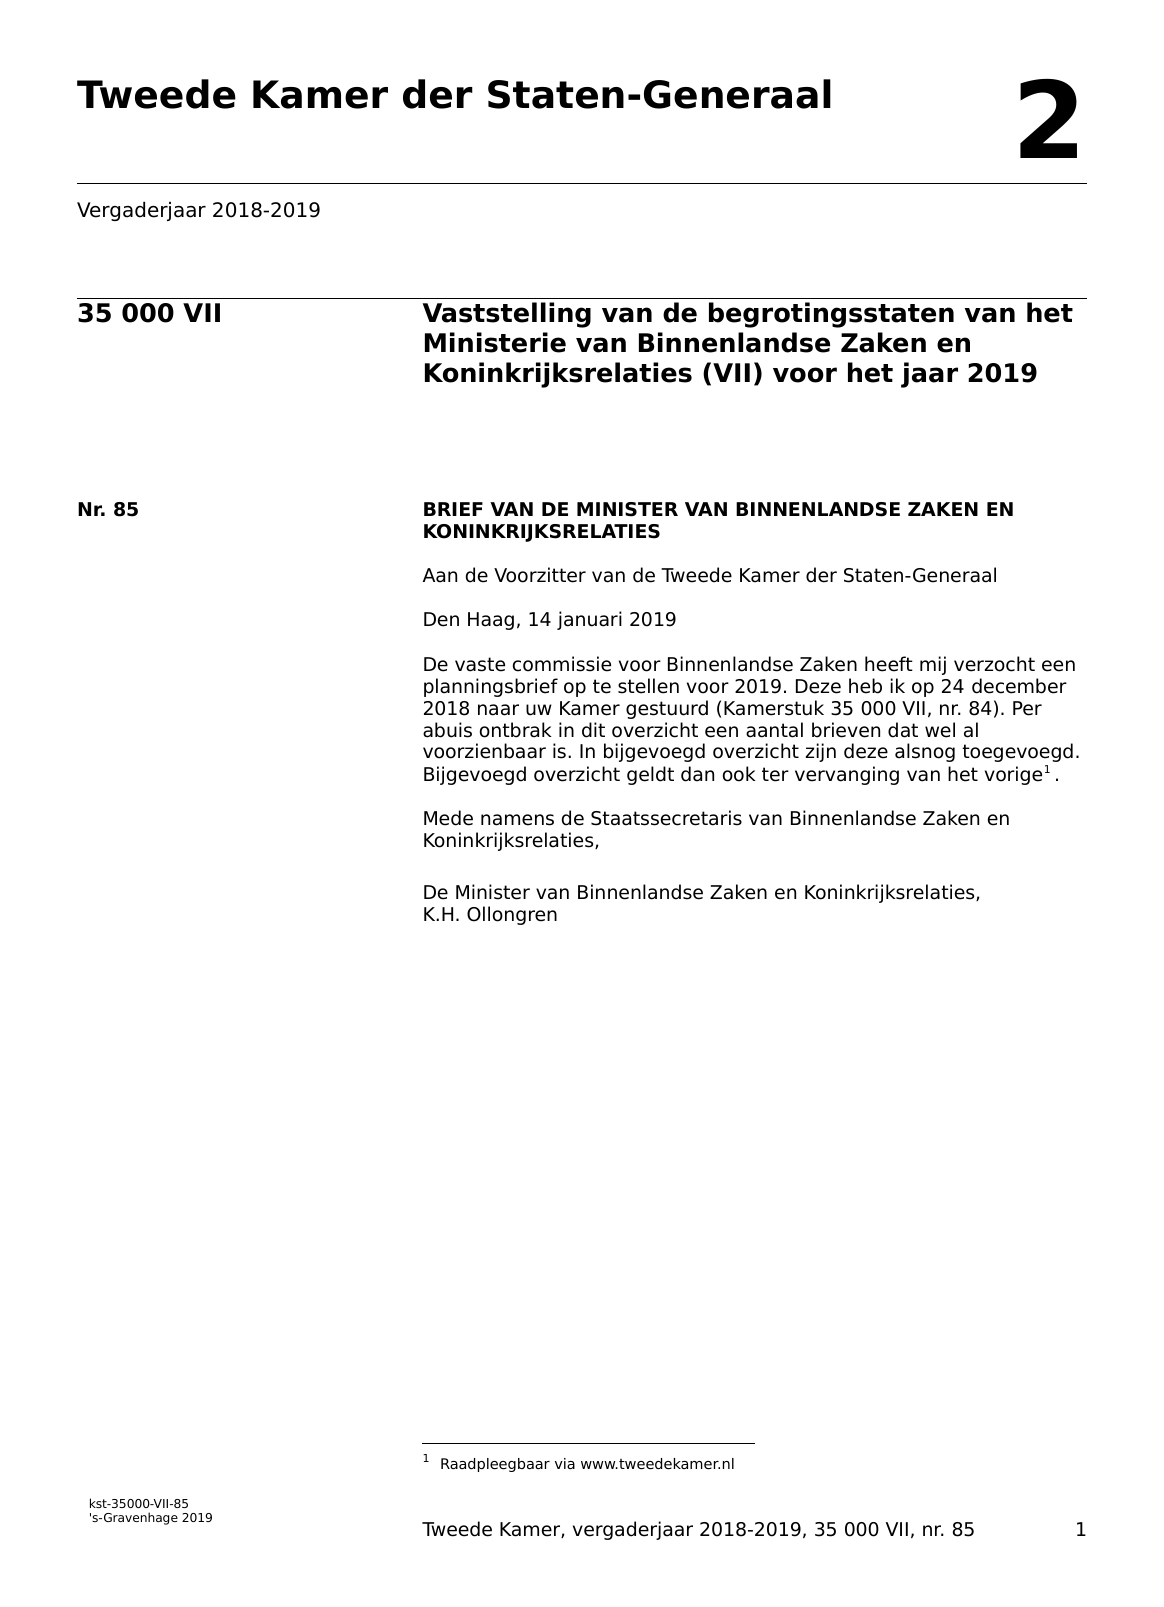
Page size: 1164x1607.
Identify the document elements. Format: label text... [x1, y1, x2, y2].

table_cell Vergaderjaar 2018-2019 [77, 184, 1087, 298]
subtitle 35 000 VII Vaststelling van de begrotingsstaten van het Ministerie van Binnenlandse Zaken en Koninkrijksrelaties (VII) voor het jaar 2019 [77, 299, 1087, 388]
table_header Tweede Kamer der Staten-Generaal [77, 59, 886, 183]
text De vaste commissie voor Binnenlandse Zaken heeft mij verzocht een planningsbrief op te stellen voor 2019. Deze heb ik op 24 december 2018 naar uw Kamer gestuurd (Kamerstuk 35 000 VII, nr. 84). Per abuis ontbrak in dit overzicht een aantal brieven dat wel al voorzienbaar is. In bijgevoegd overzicht zijn deze alsnog toegevoegd. Bijgevoegd overzicht geldt dan ook ter vervanging van het vorige. [422, 653, 1087, 785]
text kst-35000-VII-85 [88, 1497, 323, 1511]
text Aan de Voorzitter van de Tweede Kamer der Staten-Generaal [422, 565, 1087, 587]
text Mede namens de Staatssecretaris van Binnenlandse Zaken en Koninkrijksrelaties, [422, 808, 1087, 852]
subtitle Nr. 85 BRIEF VAN DE MINISTER VAN BINNENLANDSE ZAKEN EN KONINKRIJKSRELATIES [77, 499, 1087, 543]
text Den Haag, 14 januari 2019 [422, 609, 1087, 631]
text 's-Gravenhage 2019 [88, 1511, 323, 1525]
text De Minister van Binnenlandse Zaken en Koninkrijksrelaties, K.H. Ollongren [422, 882, 1087, 926]
text Raadpleegbaar via www.tweedekamer.nl [422, 1452, 1087, 1474]
table_header 2 [886, 59, 1087, 183]
